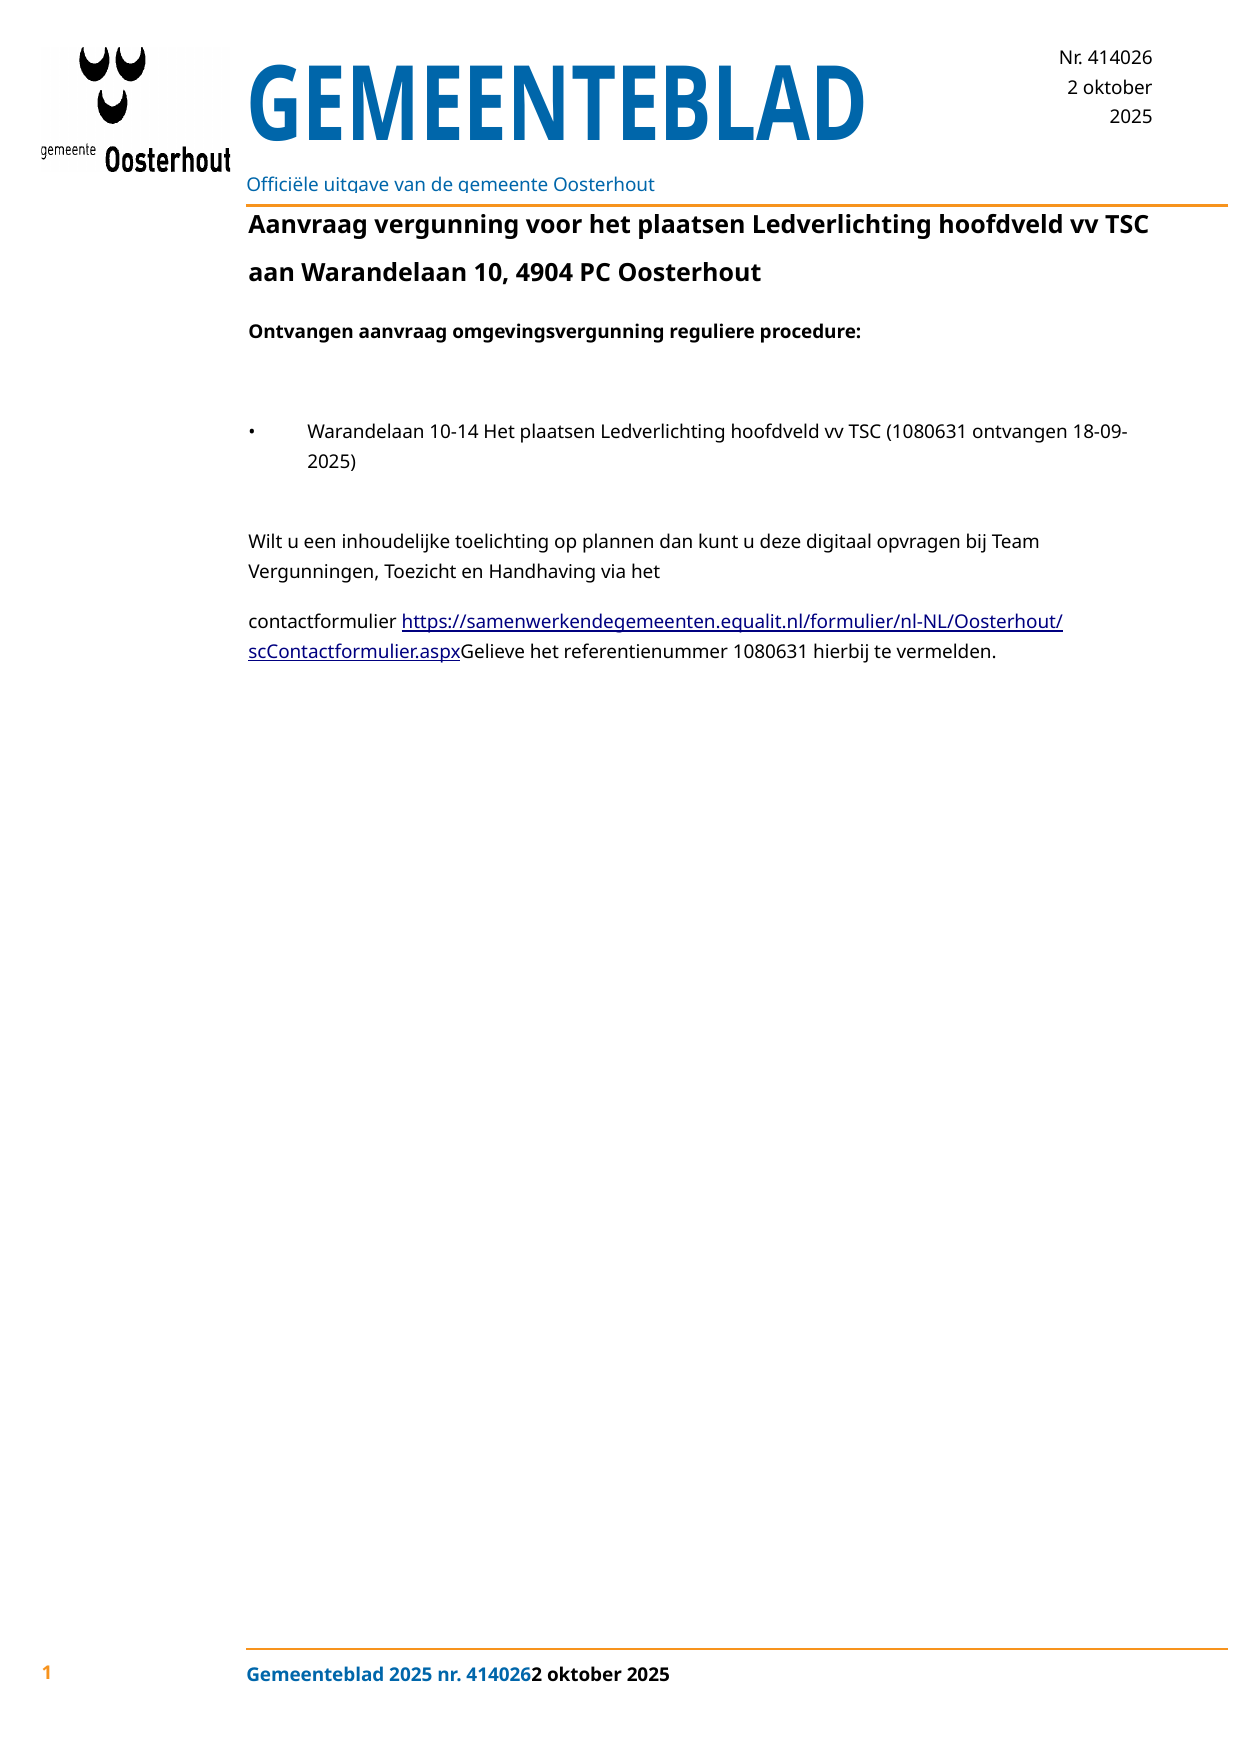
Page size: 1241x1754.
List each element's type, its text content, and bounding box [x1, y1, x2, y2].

list Warandelaan 10-14 Het plaatsen Ledverlichting hoofdveld vv TSC (1080631 ontvangen 18-09-2025) [248, 419, 1152, 474]
text contactformulier https://samenwerkendegemeenten.equalit.nl/formulier/nl-NL/Oosterhout/scContactformulier.aspxGelieve het referentienummer 1080631 hierbij te vermelden. [248, 608, 1152, 664]
text Aanvraag vergunning voor het plaatsen Ledverlichting hoofdveld vv TSC aan Warandelaan 10, 4904 PC Oosterhout [248, 207, 1152, 288]
text Wilt u een inhoudelijke toelichting op plannen dan kunt u deze digitaal opvragen bij Team Vergunningen, Toezicht en Handhaving via het [248, 528, 1152, 584]
picture [41, 47, 231, 172]
text Ontvangen aanvraag omgevingsvergunning reguliere procedure: [248, 318, 1152, 344]
